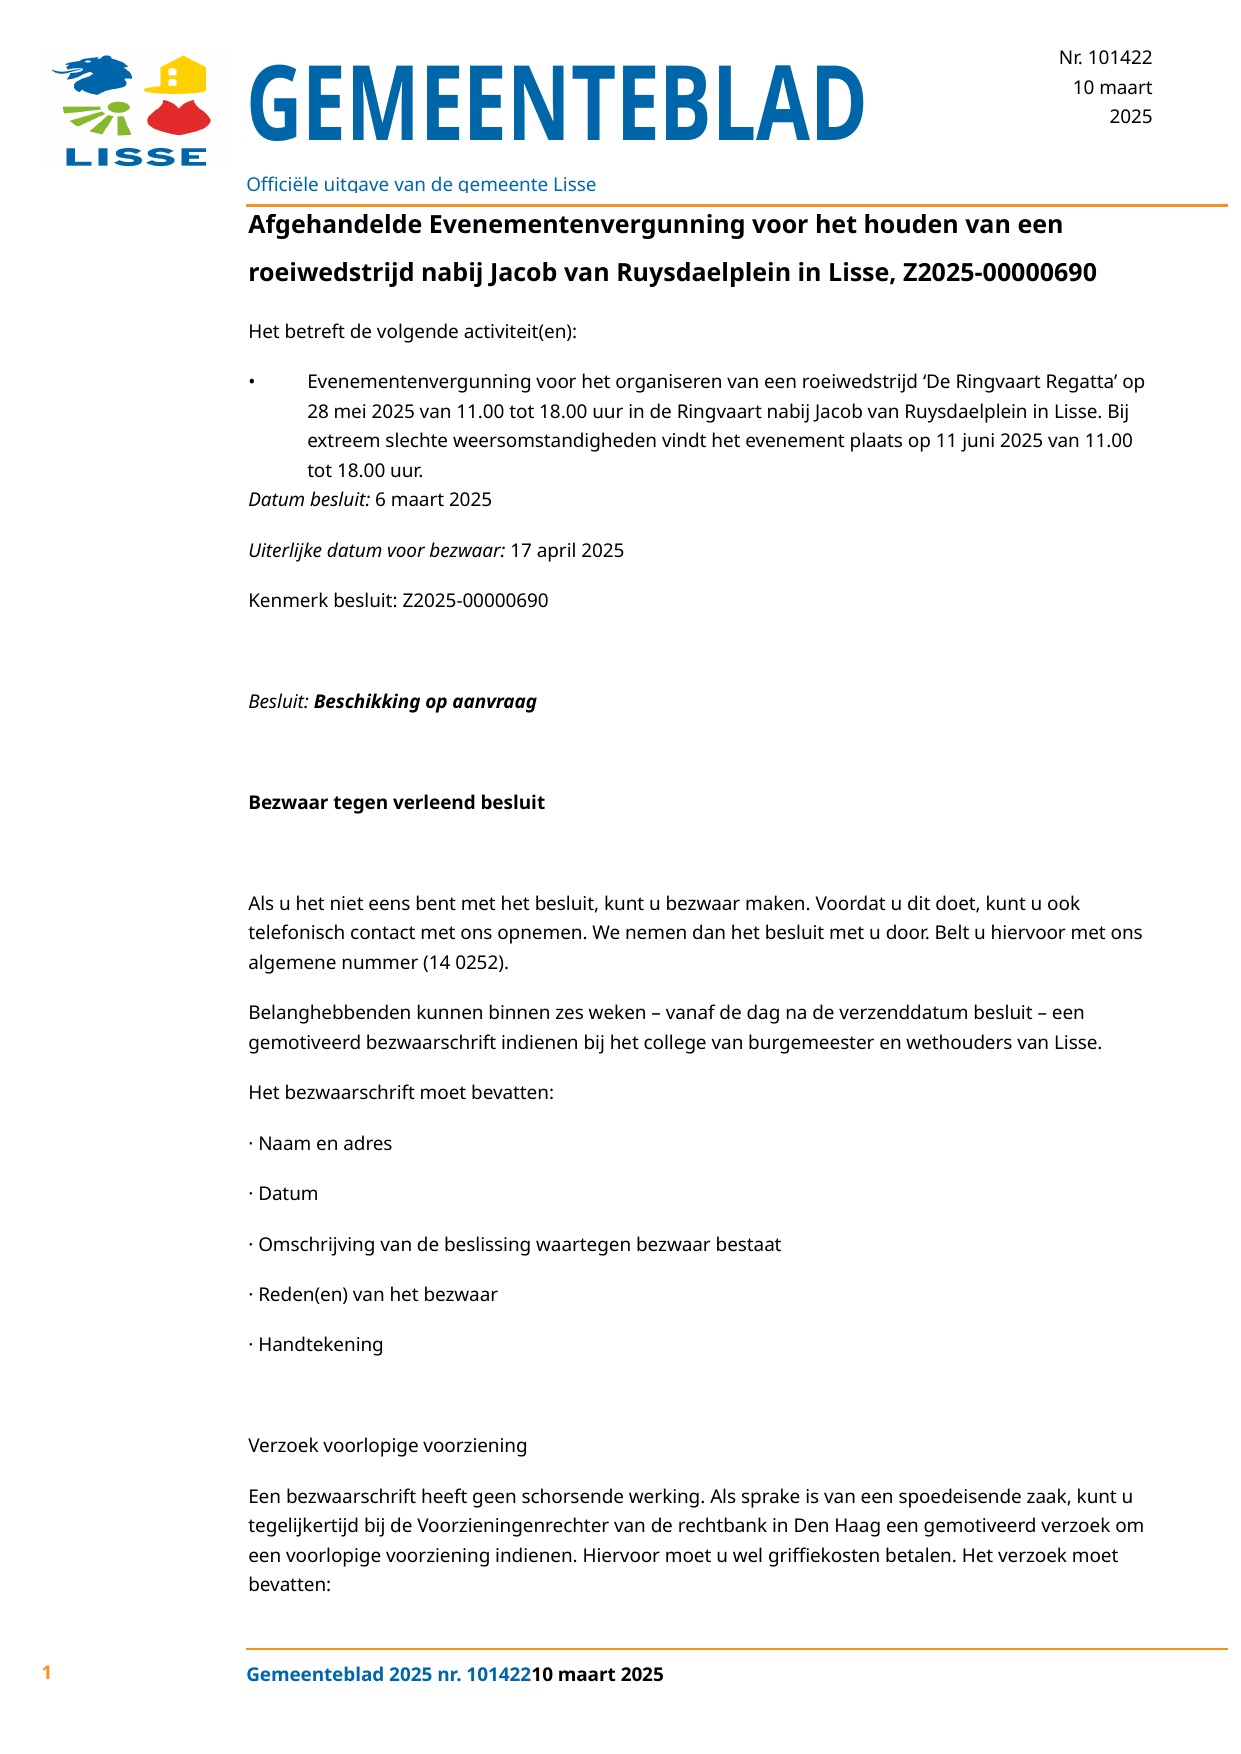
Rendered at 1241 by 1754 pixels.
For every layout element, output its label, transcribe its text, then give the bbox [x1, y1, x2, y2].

text Uiterlijke datum voor bezwaar: 17 april 2025 [248, 537, 1152, 563]
text Verzoek voorlopige voorziening [248, 1432, 1152, 1458]
text Kenmerk besluit: Z2025-00000690 [248, 587, 1152, 613]
text Een bezwaarschrift heeft geen schorsende werking. Als sprake is van een spoedeisende zaak, kunt u tegelijkertijd bij de Voorzieningenrechter van de rechtbank in Den Haag een gemotiveerd verzoek om een voorlopige voorziening indienen. Hiervoor moet u wel griffiekosten betalen. Het verzoek moet bevatten: [248, 1483, 1152, 1597]
text · Reden(en) van het bezwaar [248, 1281, 1152, 1307]
text Besluit: Beschikking op aanvraag [248, 688, 1152, 714]
text · Datum [248, 1180, 1152, 1206]
picture [41, 47, 231, 172]
text · Naam en adres [248, 1130, 1152, 1156]
list Evenementenvergunning voor het organiseren van een roeiwedstrijd ‘De Ringvaart Regatta’ op 28 mei 2025 van 11.00 tot 18.00 uur in de Ringvaart nabij Jacob van Ruysdaelplein in Lisse. Bij extreem slechte weersomstandigheden vindt het evenement plaats op 11 juni 2025 van 11.00 tot 18.00 uur. [248, 368, 1152, 483]
text · Handtekening [248, 1332, 1152, 1357]
text Belanghebbenden kunnen binnen zes weken – vanaf de dag na de verzenddatum besluit – een gemotiveerd bezwaarschrift indienen bij het college van burgemeester en wethouders van Lisse. [248, 999, 1152, 1055]
text Datum besluit: 6 maart 2025 [248, 487, 1152, 512]
text Als u het niet eens bent met het besluit, kunt u bezwaar maken. Voordat u dit doet, kunt u ook telefonisch contact met ons opnemen. We nemen dan het besluit met u door. Belt u hiervoor met ons algemene nummer (14 0252). [248, 890, 1152, 975]
text Het bezwaarschrift moet bevatten: [248, 1079, 1152, 1105]
text Afgehandelde Evenementenvergunning voor het houden van een roeiwedstrijd nabij Jacob van Ruysdaelplein in Lisse, Z2025-00000690 [248, 207, 1152, 288]
text Bezwaar tegen verleend besluit [248, 789, 1152, 815]
text Het betreft de volgende activiteit(en): [248, 318, 1152, 344]
text · Omschrijving van de beslissing waartegen bezwaar bestaat [248, 1231, 1152, 1257]
